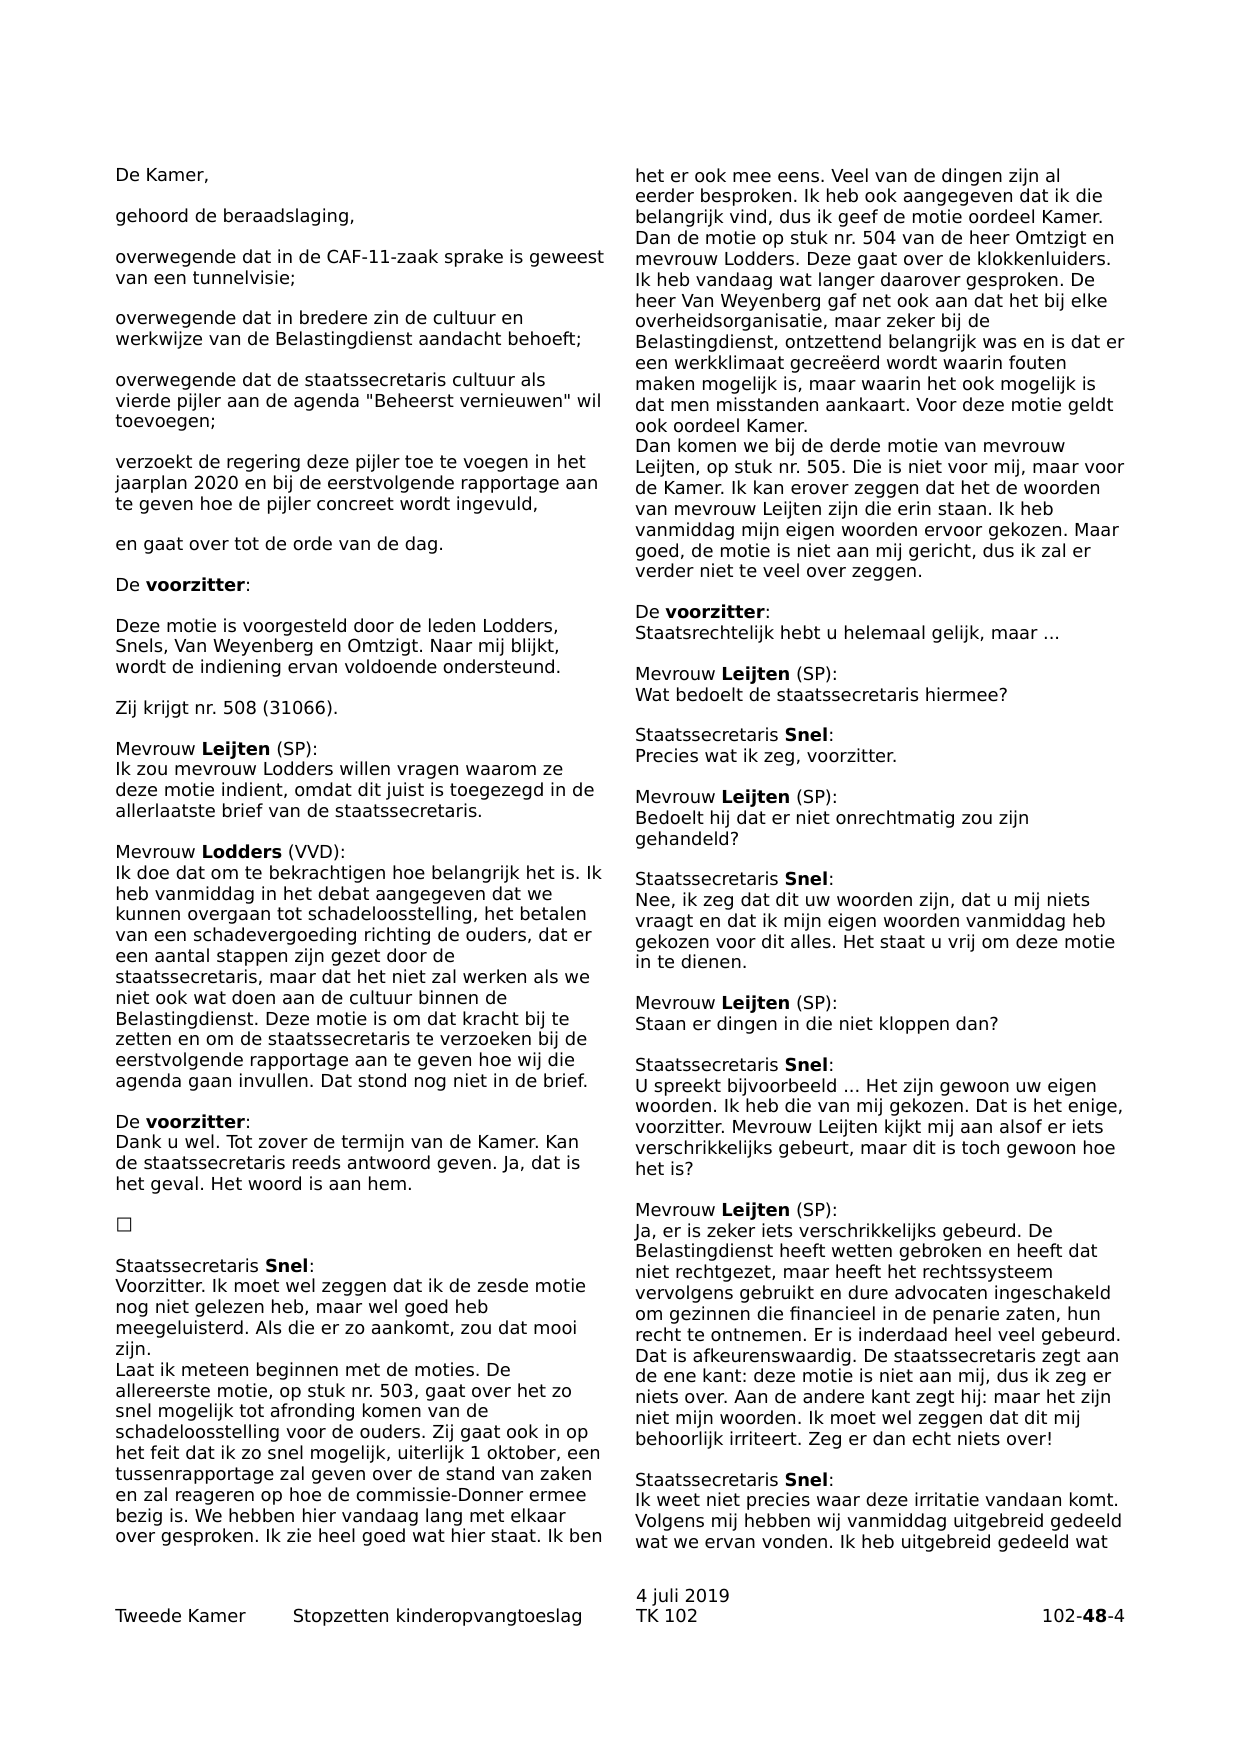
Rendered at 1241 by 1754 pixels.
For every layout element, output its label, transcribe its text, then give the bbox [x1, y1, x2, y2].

text De voorzitter: [635, 602, 1125, 623]
text Mevrouw Leijten (SP): [635, 993, 1125, 1014]
text De voorzitter: [115, 575, 605, 596]
text Mevrouw Leijten (SP): [115, 738, 605, 759]
text Nee, ik zeg dat dit uw woorden zijn, dat u mij niets vraagt en dat ik mijn eigen woorden vanmiddag heb gekozen voor dit alles. Het staat u vrij om deze motie in te dienen. [635, 890, 1125, 973]
text overwegende dat in de CAF-11-zaak sprake is geweest van een tunnelvisie; [115, 247, 605, 288]
text Mevrouw Leijten (SP): [635, 787, 1125, 807]
text Deze motie is voorgesteld door de leden Lodders, Snels, Van Weyenberg en Omtzigt. Naar mij blijkt, wordt de indiening ervan voldoende ondersteund. [115, 616, 605, 678]
text gehoord de beraadslaging, [115, 206, 605, 227]
text Zij krijgt nr. 508 (31066). [115, 698, 605, 718]
text Bedoelt hij dat er niet onrechtmatig zou zijn gehandeld? [635, 807, 1125, 849]
text Mevrouw Leijten (SP): [635, 1199, 1125, 1220]
text het er ook mee eens. Veel van de dingen zijn al eerder besproken. Ik heb ook aangegeven dat ik die belangrijk vind, dus ik geef de motie oordeel Kamer. [635, 165, 1125, 228]
text Dan de motie op stuk nr. 504 van de heer Omtzigt en mevrouw Lodders. Deze gaat over de klokkenluiders. Ik heb vandaag wat langer daarover gesproken. De heer Van Weyenberg gaf net ook aan dat het bij elke overheidsorganisatie, maar zeker bij de Belastingdienst, ontzettend belangrijk was en is dat er een werkklimaat gecreëerd wordt waarin fouten maken mogelijk is, maar waarin het ook mogelijk is dat men misstanden aankaart. Voor deze motie geldt ook oordeel Kamer. [635, 228, 1125, 436]
text Wat bedoelt de staatssecretaris hiermee? [635, 684, 1125, 705]
text Staatssecretaris Snel: [635, 1469, 1125, 1490]
text Staatssecretaris Snel: [115, 1256, 605, 1276]
text Precies wat ik zeg, voorzitter. [635, 746, 1125, 767]
text ⬜ [115, 1215, 605, 1236]
text en gaat over tot de orde van de dag. [115, 534, 605, 555]
text Staatssecretaris Snel: [635, 1055, 1125, 1075]
text Voorzitter. Ik moet wel zeggen dat ik de zesde motie nog niet gelezen heb, maar wel goed heb meegeluisterd. Als die er zo aankomt, zou dat mooi zijn. [115, 1276, 605, 1359]
text overwegende dat in bredere zin de cultuur en werkwijze van de Belastingdienst aandacht behoeft; [115, 308, 605, 350]
text Ik doe dat om te bekrachtigen hoe belangrijk het is. Ik heb vanmiddag in het debat aangegeven dat we kunnen overgaan tot schadeloosstelling, het betalen van een schadevergoeding richting de ouders, dat er een aantal stappen zijn gezet door de staatssecretaris, maar dat het niet zal werken als we niet ook wat doen aan de cultuur binnen de Belastingdienst. Deze motie is om dat kracht bij te zetten en om de staatssecretaris te verzoeken bij de eerstvolgende rapportage aan te geven hoe wij die agenda gaan invullen. Dat stond nog niet in de brief. [115, 862, 605, 1092]
text Mevrouw Leijten (SP): [635, 663, 1125, 684]
text Dan komen we bij de derde motie van mevrouw Leijten, op stuk nr. 505. Die is niet voor mij, maar voor de Kamer. Ik kan erover zeggen dat het de woorden van mevrouw Leijten zijn die erin staan. Ik heb vanmiddag mijn eigen woorden ervoor gekozen. Maar goed, de motie is niet aan mij gericht, dus ik zal er verder niet te veel over zeggen. [635, 436, 1125, 582]
text Ik zou mevrouw Lodders willen vragen waarom ze deze motie indient, omdat dit juist is toegezegd in de allerlaatste brief van de staatssecretaris. [115, 759, 605, 822]
text Staatssecretaris Snel: [635, 869, 1125, 890]
text De Kamer, [115, 165, 605, 186]
text Laat ik meteen beginnen met de moties. De allereerste motie, op stuk nr. 503, gaat over het zo snel mogelijk tot afronding komen van de schadeloosstelling voor de ouders. Zij gaat ook in op het feit dat ik zo snel mogelijk, uiterlijk 1 oktober, een tussenrapportage zal geven over de stand van zaken en zal reageren op hoe de commissie-Donner ermee bezig is. We hebben hier vandaag lang met elkaar over gesproken. Ik zie heel goed wat hier staat. Ik ben [115, 1359, 605, 1547]
text Staatsrechtelijk hebt u helemaal gelijk, maar ... [635, 623, 1125, 643]
text Staan er dingen in die niet kloppen dan? [635, 1014, 1125, 1035]
text Mevrouw Lodders (VVD): [115, 842, 605, 862]
text Ik weet niet precies waar deze irritatie vandaan komt. Volgens mij hebben wij vanmiddag uitgebreid gedeeld wat we ervan vonden. Ik heb uitgebreid gedeeld wat [635, 1490, 1125, 1553]
text Staatssecretaris Snel: [635, 725, 1125, 746]
text U spreekt bijvoorbeeld ... Het zijn gewoon uw eigen woorden. Ik heb die van mij gekozen. Dat is het enige, voorzitter. Mevrouw Leijten kijkt mij aan alsof er iets verschrikkelijks gebeurt, maar dit is toch gewoon hoe het is? [635, 1075, 1125, 1179]
text De voorzitter: [115, 1112, 605, 1132]
text Ja, er is zeker iets verschrikkelijks gebeurd. De Belastingdienst heeft wetten gebroken en heeft dat niet rechtgezet, maar heeft het rechtssysteem vervolgens gebruikt en dure advocaten ingeschakeld om gezinnen die financieel in de penarie zaten, hun recht te ontnemen. Er is inderdaad heel veel gebeurd. Dat is afkeurenswaardig. De staatssecretaris zegt aan de ene kant: deze motie is niet aan mij, dus ik zeg er niets over. Aan de andere kant zegt hij: maar het zijn niet mijn woorden. Ik moet wel zeggen dat dit mij behoorlijk irriteert. Zeg er dan echt niets over! [635, 1220, 1125, 1449]
text Dank u wel. Tot zover de termijn van de Kamer. Kan de staatssecretaris reeds antwoord geven. Ja, dat is het geval. Het woord is aan hem. [115, 1132, 605, 1195]
text verzoekt de regering deze pijler toe te voegen in het jaarplan 2020 en bij de eerstvolgende rapportage aan te geven hoe de pijler concreet wordt ingevuld, [115, 452, 605, 514]
text overwegende dat de staatssecretaris cultuur als vierde pijler aan de agenda "Beheerst vernieuwen" wil toevoegen; [115, 370, 605, 432]
